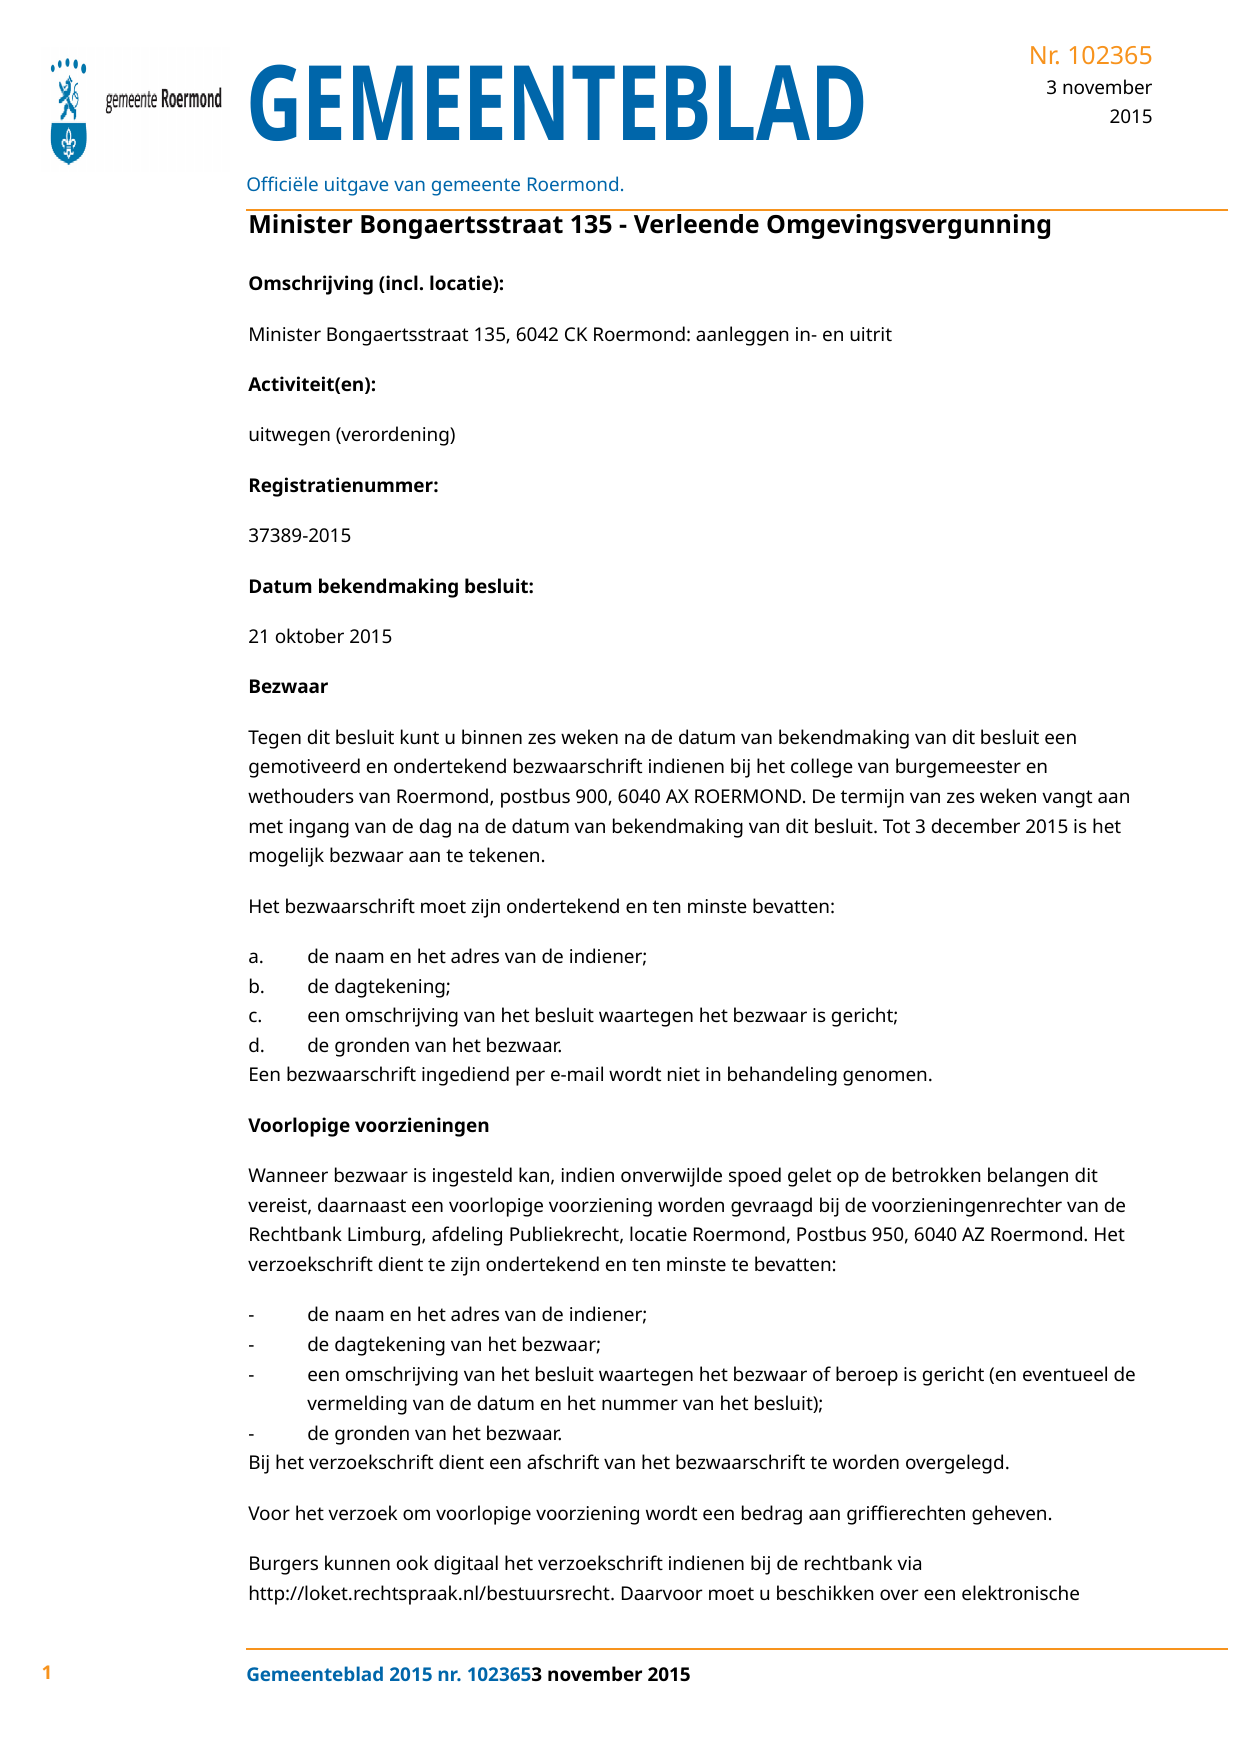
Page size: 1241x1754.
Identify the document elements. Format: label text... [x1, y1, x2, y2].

text uitwegen (verordening) [248, 422, 1152, 447]
text Minister Bongaertsstraat 135, 6042 CK Roermond: aanleggen in- en uitrit [248, 321, 1152, 346]
text Datum bekendmaking besluit: [248, 573, 1152, 598]
list de dagtekening van het bezwaar; [248, 1331, 1152, 1357]
text Voor het verzoek om voorlopige voorziening wordt een bedrag aan griffierechten geheven. [248, 1500, 1152, 1526]
text Wanneer bezwaar is ingesteld kan, indien onverwijlde spoed gelet op de betrokken belangen dit vereist, daarnaast een voorlopige voorziening worden gevraagd bij de voorzieningenrechter van de Rechtbank Limburg, afdeling Publiekrecht, locatie Roermond, Postbus 950, 6040 AZ Roermond. Het verzoekschrift dient te zijn ondertekend en ten minste te bevatten: [248, 1162, 1152, 1277]
picture [41, 47, 231, 172]
list een omschrijving van het besluit waartegen het bezwaar is gericht; [248, 1002, 1152, 1028]
list de gronden van het bezwaar. [248, 1420, 1152, 1446]
text Bij het verzoekschrift dient een afschrift van het bezwaarschrift te worden overgelegd. [248, 1449, 1152, 1475]
text 37389-2015 [248, 522, 1152, 548]
text Tegen dit besluit kunt u binnen zes weken na de datum van bekendmaking van dit besluit een gemotiveerd en ondertekend bezwaarschrift indienen bij het college van burgemeester en wethouders van Roermond, postbus 900, 6040 AX ROERMOND. De termijn van zes weken vangt aan met ingang van de dag na de datum van bekendmaking van dit besluit. Tot 3 december 2015 is het mogelijk bezwaar aan te tekenen. [248, 724, 1152, 868]
list de dagtekening; [248, 973, 1152, 998]
text Omschrijving (incl. locatie): [248, 270, 1152, 296]
text Bezwaar [248, 674, 1152, 699]
list een omschrijving van het besluit waartegen het bezwaar of beroep is gericht (en eventueel de vermelding van de datum en het nummer van het besluit); [248, 1361, 1152, 1416]
text Een bezwaarschrift ingediend per e-mail wordt niet in behandeling genomen. [248, 1062, 1152, 1087]
list de naam en het adres van de indiener; [248, 943, 1152, 969]
text Voorlopige voorzieningen [248, 1112, 1152, 1138]
text Registratienummer: [248, 472, 1152, 498]
text Minister Bongaertsstraat 135 - Verleende Omgevingsvergunning [248, 211, 1152, 241]
text Burgers kunnen ook digitaal het verzoekschrift indienen bij de rechtbank via http://loket.rechtspraak.nl/bestuursrecht. Daarvoor moet u beschikken over een elektronische [248, 1550, 1152, 1606]
text 21 oktober 2015 [248, 623, 1152, 649]
text Het bezwaarschrift moet zijn ondertekend en ten minste bevatten: [248, 893, 1152, 918]
list de gronden van het bezwaar. [248, 1032, 1152, 1058]
text Activiteit(en): [248, 371, 1152, 397]
list de naam en het adres van de indiener; [248, 1302, 1152, 1327]
